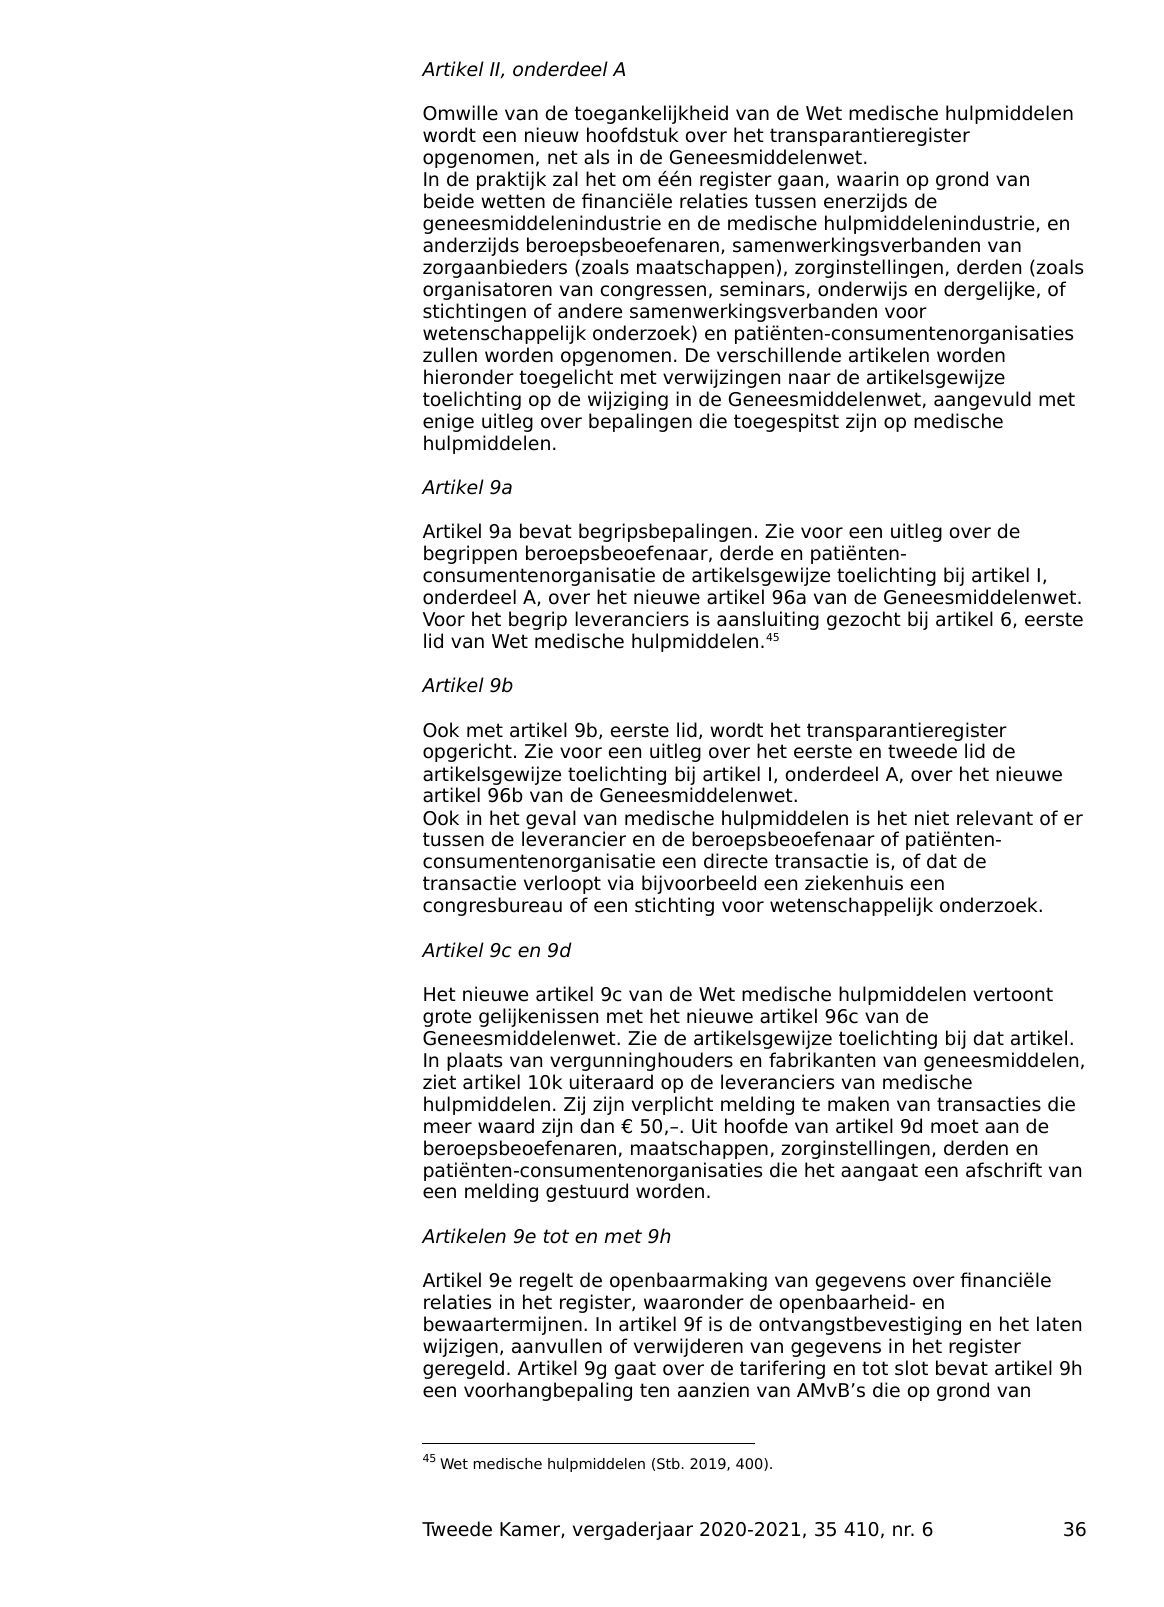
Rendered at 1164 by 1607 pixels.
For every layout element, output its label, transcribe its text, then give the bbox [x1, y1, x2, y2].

subtitle Artikel 9b [422, 675, 1087, 697]
subtitle Artikel 9a [422, 477, 1087, 499]
subtitle Artikel II, onderdeel A [422, 59, 1087, 81]
subtitle Artikel 9c en 9d [422, 939, 1087, 961]
text Ook met artikel 9b, eerste lid, wordt het transparantieregister opgericht. Zie voor een uitleg over het eerste en tweede lid de artikelsgewijze toelichting bij artikel I, onderdeel A, over het nieuwe artikel 96b van de Geneesmiddelenwet. [422, 719, 1087, 807]
text Het nieuwe artikel 9c van de Wet medische hulpmiddelen vertoont grote gelijkenissen met het nieuwe artikel 96c van de Geneesmiddelenwet. Zie de artikelsgewijze toelichting bij dat artikel. In plaats van vergunninghouders en fabrikanten van geneesmiddelen, ziet artikel 10k uiteraard op de leveranciers van medische hulpmiddelen. Zij zijn verplicht melding te maken van transacties die meer waard zijn dan € 50,–. Uit hoofde van artikel 9d moet aan de beroepsbeoefenaren, maatschappen, zorginstellingen, derden en patiënten-consumentenorganisaties die het aangaat een afschrift van een melding gestuurd worden. [422, 984, 1087, 1203]
text Artikel 9e regelt de openbaarmaking van gegevens over financiële relaties in het register, waaronder de openbaarheid- en bewaartermijnen. In artikel 9f is de ontvangstbevestiging en het laten wijzigen, aanvullen of verwijderen van gegevens in het register geregeld. Artikel 9g gaat over de tarifering en tot slot bevat artikel 9h een voorhangbepaling ten aanzien van AMvB’s die op grond van [422, 1270, 1087, 1402]
text Ook in het geval van medische hulpmiddelen is het niet relevant of er tussen de leverancier en de beroepsbeoefenaar of patiënten-consumentenorganisatie een directe transactie is, of dat de transactie verloopt via bijvoorbeeld een ziekenhuis een congresbureau of een stichting voor wetenschappelijk onderzoek. [422, 807, 1087, 917]
text Omwille van de toegankelijkheid van de Wet medische hulpmiddelen wordt een nieuw hoofdstuk over het transparantieregister opgenomen, net als in de Geneesmiddelenwet. [422, 103, 1087, 169]
subtitle Artikelen 9e tot en met 9h [422, 1226, 1087, 1248]
text Artikel 9a bevat begripsbepalingen. Zie voor een uitleg over de begrippen beroepsbeoefenaar, derde en patiënten-consumentenorganisatie de artikelsgewijze toelichting bij artikel I, onderdeel A, over het nieuwe artikel 96a van de Geneesmiddelenwet. Voor het begrip leveranciers is aansluiting gezocht bij artikel 6, eerste lid van Wet medische hulpmiddelen. [422, 521, 1087, 653]
text In de praktijk zal het om één register gaan, waarin op grond van beide wetten de financiële relaties tussen enerzijds de geneesmiddelenindustrie en de medische hulpmiddelenindustrie, en anderzijds beroepsbeoefenaren, samenwerkingsverbanden van zorgaanbieders (zoals maatschappen), zorginstellingen, derden (zoals organisatoren van congressen, seminars, onderwijs en dergelijke, of stichtingen of andere samenwerkingsverbanden voor wetenschappelijk onderzoek) en patiënten-consumentenorganisaties zullen worden opgenomen. De verschillende artikelen worden hieronder toegelicht met verwijzingen naar de artikelsgewijze toelichting op de wijziging in de Geneesmiddelenwet, aangevuld met enige uitleg over bepalingen die toegespitst zijn op medische hulpmiddelen. [422, 169, 1087, 455]
text Wet medische hulpmiddelen (Stb. 2019, 400). [422, 1452, 1087, 1474]
